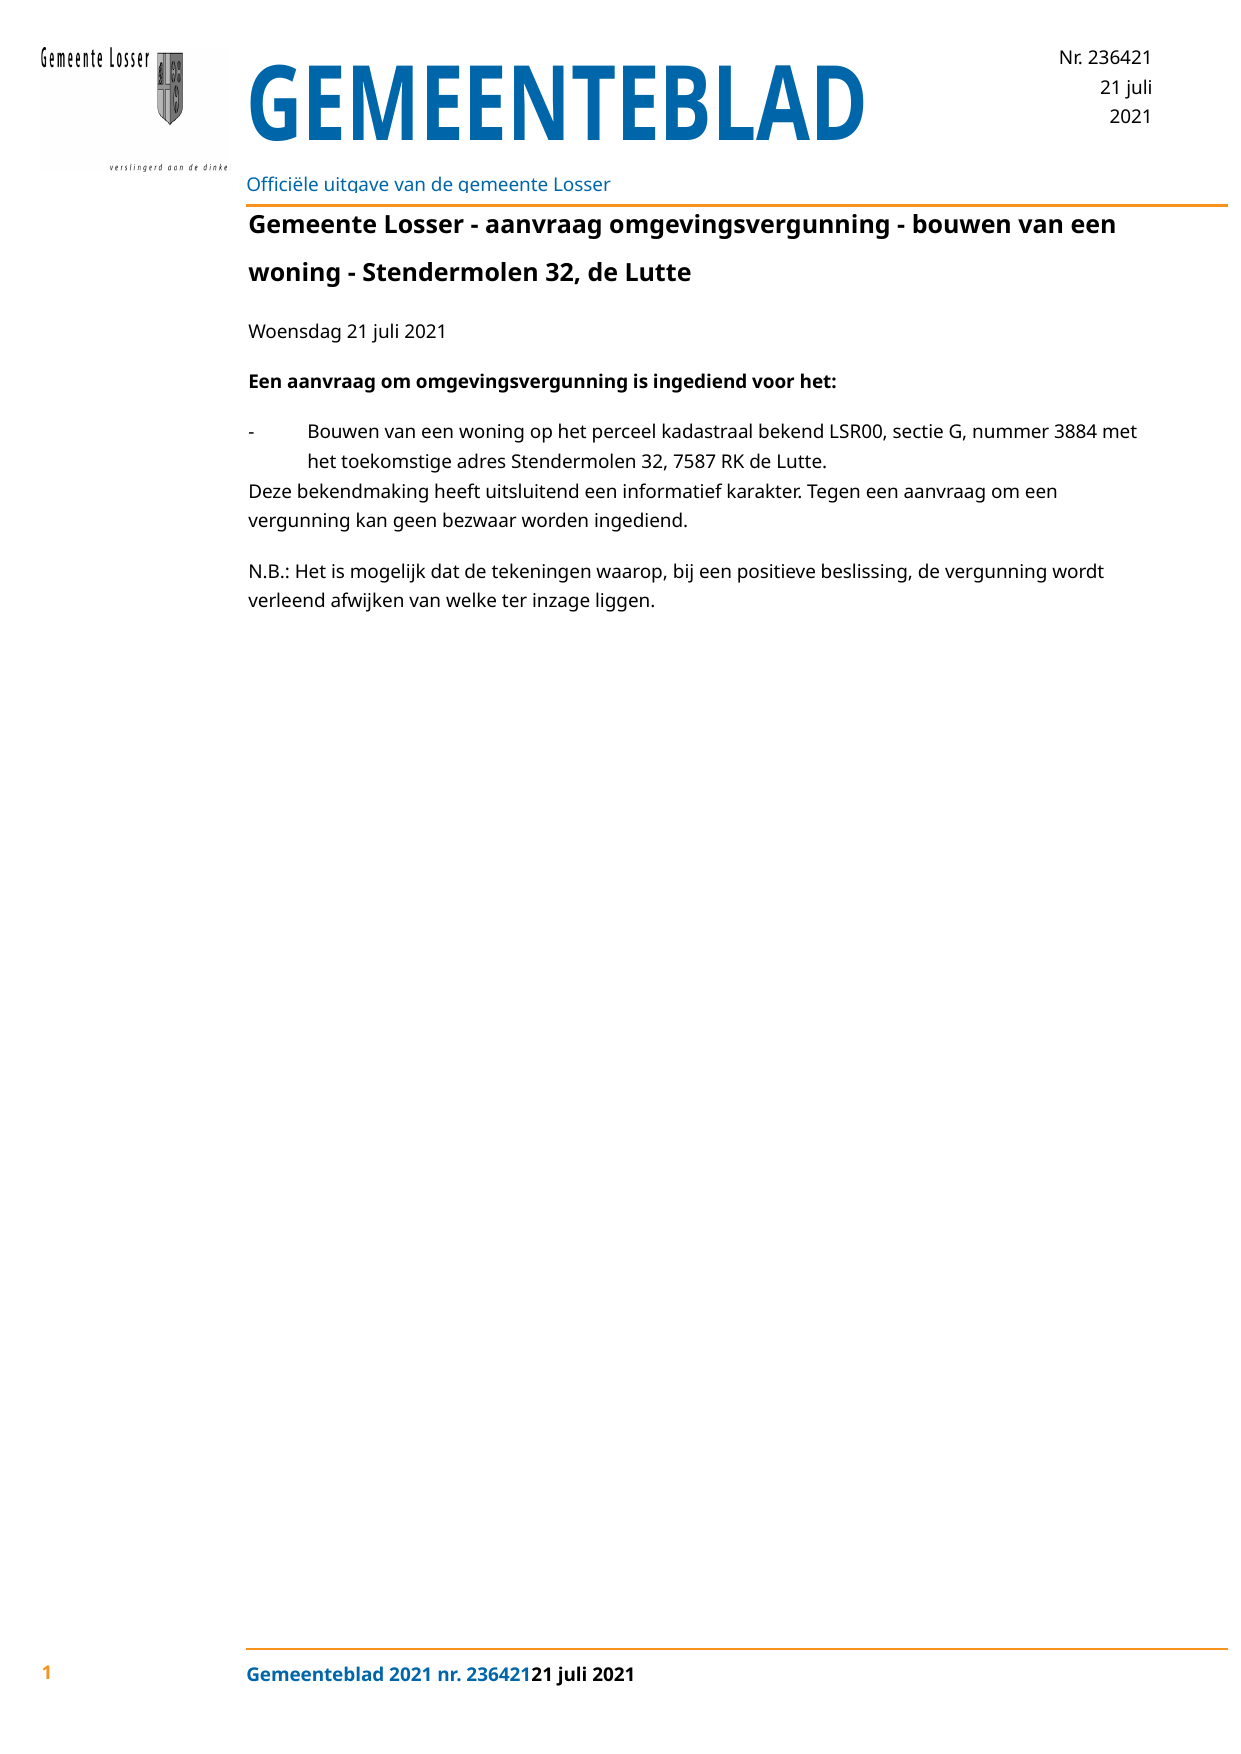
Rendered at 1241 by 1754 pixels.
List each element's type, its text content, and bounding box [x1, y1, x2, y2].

text Deze bekendmaking heeft uitsluitend een informatief karakter. Tegen een aanvraag om een vergunning kan geen bezwaar worden ingediend. [248, 478, 1152, 533]
text Gemeente Losser - aanvraag omgevingsvergunning - bouwen van een woning - Stendermolen 32, de Lutte [248, 207, 1152, 288]
text N.B.: Het is mogelijk dat de tekeningen waarop, bij een positieve beslissing, de vergunning wordt verleend afwijken van welke ter inzage liggen. [248, 558, 1152, 613]
picture [41, 47, 231, 172]
list Bouwen van een woning op het perceel kadastraal bekend LSR00, sectie G, nummer 3884 met het toekomstige adres Stendermolen 32, 7587 RK de Lutte. [248, 419, 1152, 474]
text Woensdag 21 juli 2021 [248, 318, 1152, 344]
text Een aanvraag om omgevingsvergunning is ingediend voor het: [248, 368, 1152, 394]
